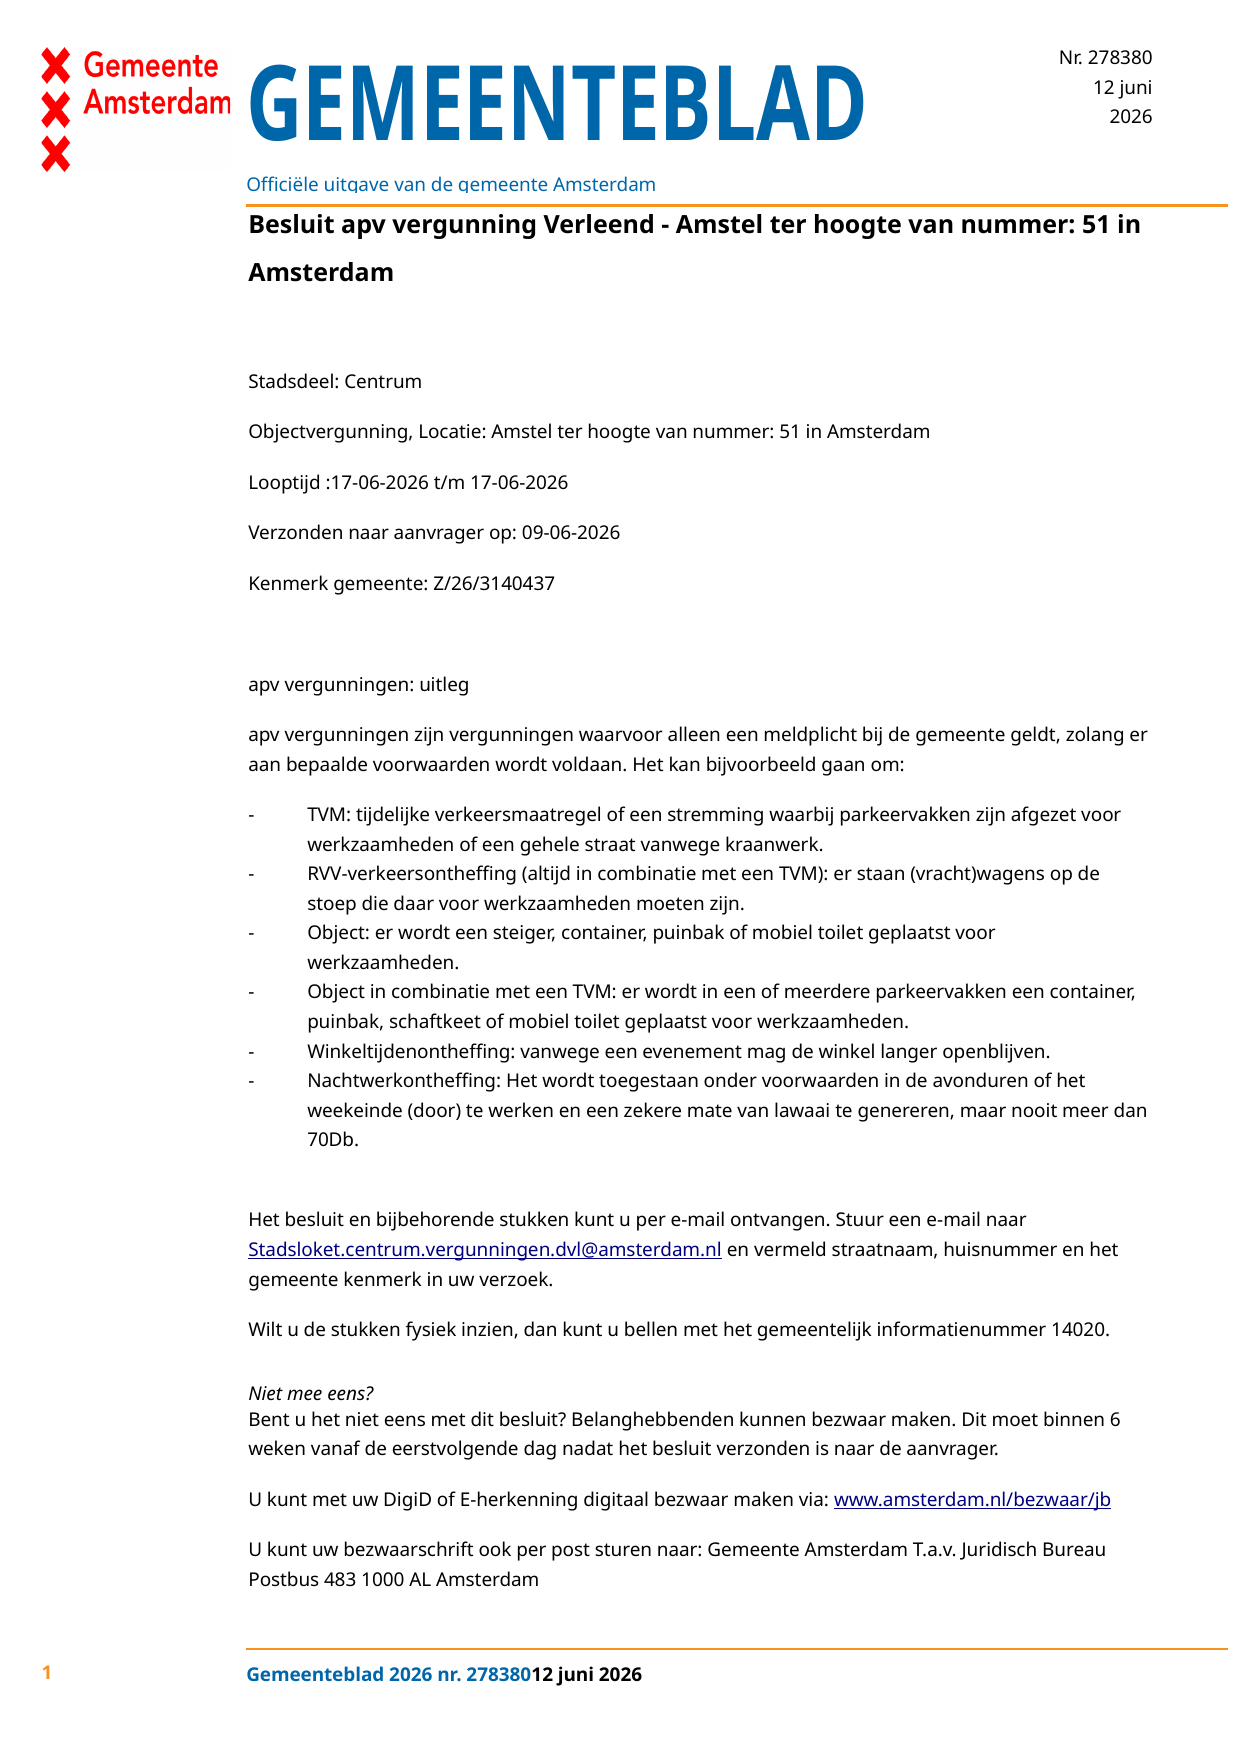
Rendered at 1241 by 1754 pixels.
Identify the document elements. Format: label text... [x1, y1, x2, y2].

list Winkeltijdenontheffing: vanwege een evenement mag de winkel langer openblijven. [248, 1038, 1152, 1064]
text Besluit apv vergunning Verleend - Amstel ter hoogte van nummer: 51 in Amsterdam [248, 207, 1152, 288]
text Stadsdeel: Centrum [248, 368, 1152, 394]
text Niet mee eens? [248, 1380, 1152, 1406]
text Verzonden naar aanvrager op: 09-06-2026 [248, 519, 1152, 545]
text apv vergunningen zijn vergunningen waarvoor alleen een meldplicht bij de gemeente geldt, zolang er aan bepaalde voorwaarden wordt voldaan. Het kan bijvoorbeeld gaan om: [248, 721, 1152, 777]
list RVV-verkeersontheffing (altijd in combinatie met een TVM): er staan (vracht)wagens op de stoep die daar voor werkzaamheden moeten zijn. [248, 860, 1152, 916]
text Looptijd :17-06-2026 t/m 17-06-2026 [248, 469, 1152, 495]
text Wilt u de stukken fysiek inzien, dan kunt u bellen met het gemeentelijk informatienummer 14020. [248, 1316, 1152, 1342]
text Kenmerk gemeente: Z/26/3140437 [248, 570, 1152, 596]
text Het besluit en bijbehorende stukken kunt u per e-mail ontvangen. Stuur een e-mail naar Stadsloket.centrum.vergunningen.dvl@amsterdam.nl en vermeld straatnaam, huisnummer en het gemeente kenmerk in uw verzoek. [248, 1207, 1152, 1292]
list TVM: tijdelijke verkeersmaatregel of een stremming waarbij parkeervakken zijn afgezet voor werkzaamheden of een gehele straat vanwege kraanwerk. [248, 801, 1152, 857]
text Bent u het niet eens met dit besluit? Belanghebbenden kunnen bezwaar maken. Dit moet binnen 6 weken vanaf de eerstvolgende dag nadat het besluit verzonden is naar de aanvrager. [248, 1406, 1152, 1461]
list Nachtwerkontheffing: Het wordt toegestaan onder voorwaarden in de avonduren of het weekeinde (door) te werken en een zekere mate van lawaai te genereren, maar nooit meer dan 70Db. [248, 1067, 1152, 1152]
list Object in combinatie met een TVM: er wordt in een of meerdere parkeervakken een container, puinbak, schaftkeet of mobiel toilet geplaatst voor werkzaamheden. [248, 979, 1152, 1034]
text apv vergunningen: uitleg [248, 671, 1152, 697]
picture [41, 47, 231, 172]
text U kunt met uw DigiD of E-herkenning digitaal bezwaar maken via: www.amsterdam.nl/bezwaar/jb [248, 1486, 1152, 1512]
text U kunt uw bezwaarschrift ook per post sturen naar: Gemeente Amsterdam T.a.v. Juridisch Bureau Postbus 483 1000 AL Amsterdam [248, 1536, 1152, 1592]
text Objectvergunning, Locatie: Amstel ter hoogte van nummer: 51 in Amsterdam [248, 419, 1152, 444]
list Object: er wordt een steiger, container, puinbak of mobiel toilet geplaatst voor werkzaamheden. [248, 919, 1152, 975]
